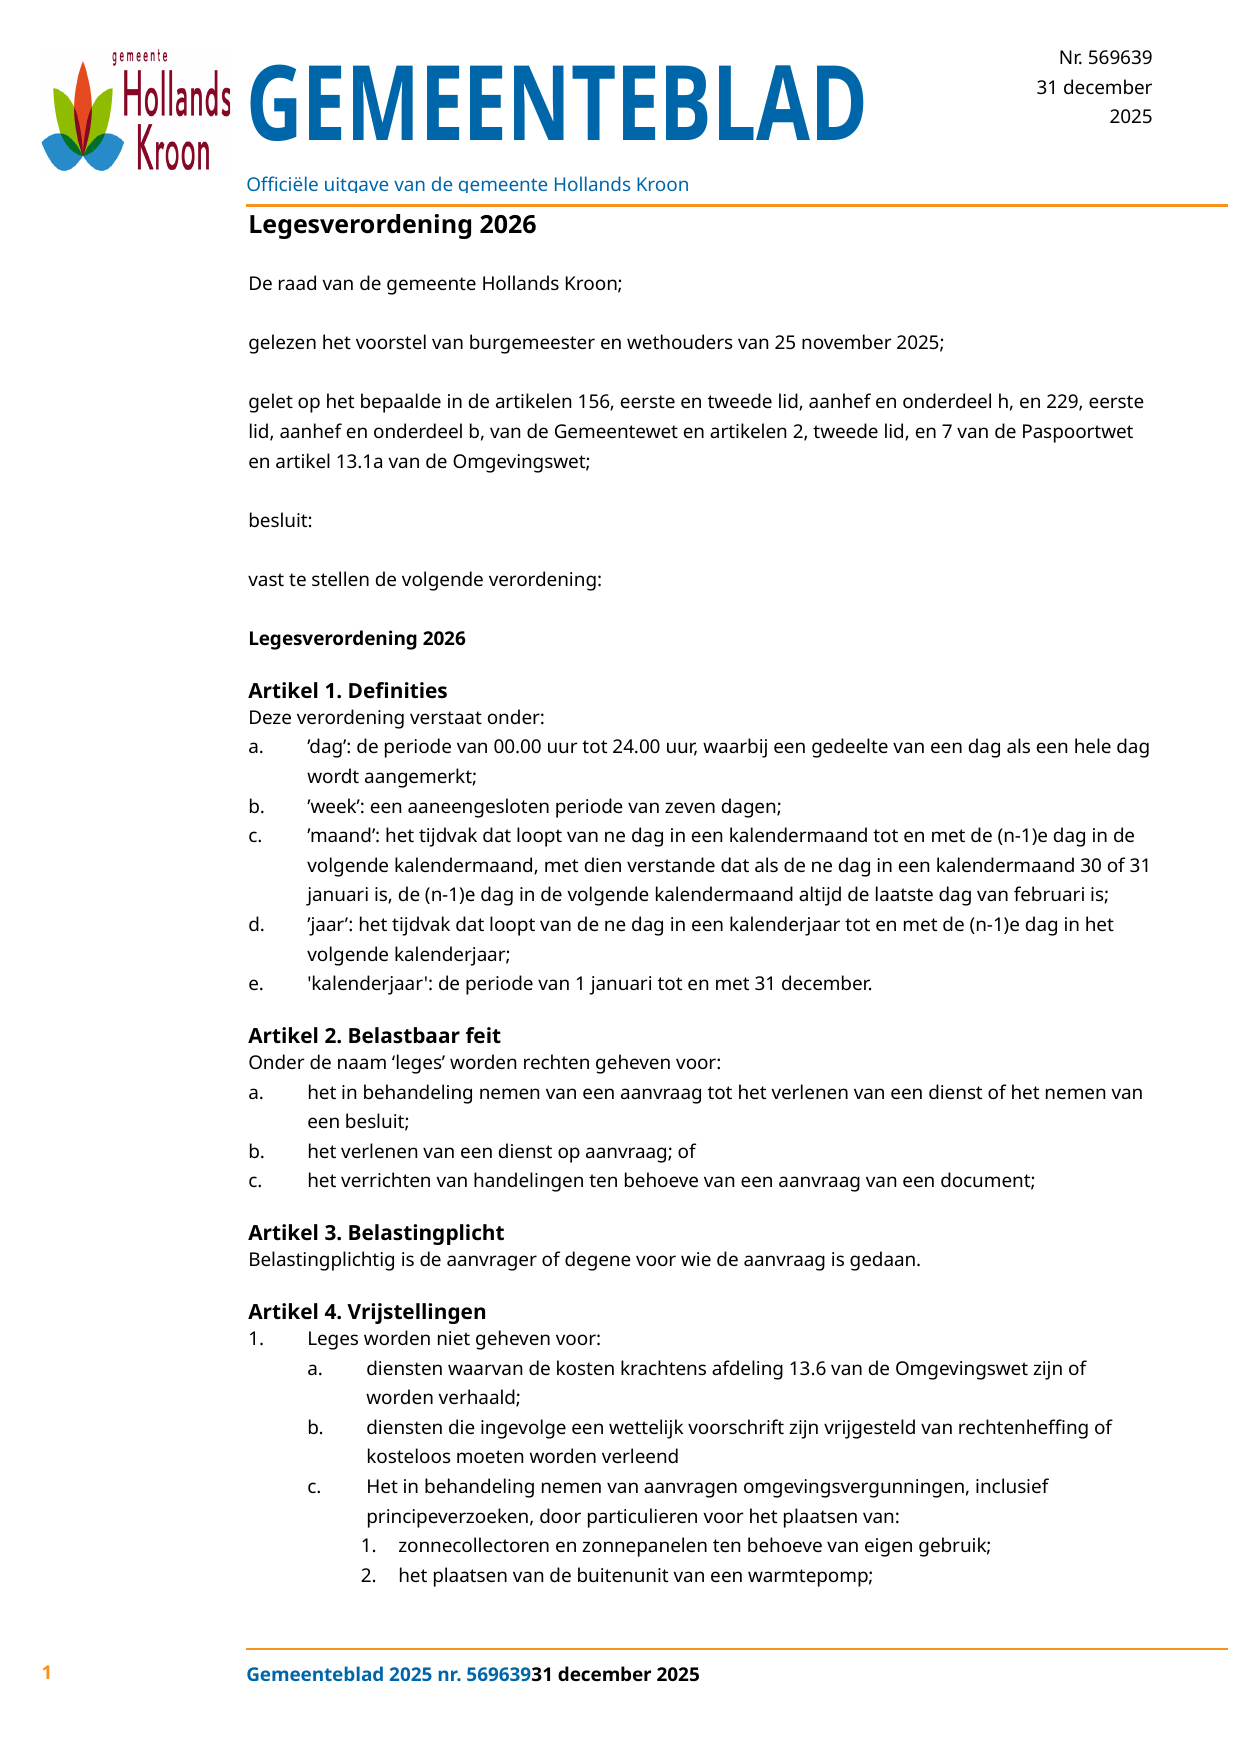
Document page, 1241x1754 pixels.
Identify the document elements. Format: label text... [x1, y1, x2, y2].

list zonnecollectoren en zonnepanelen ten behoeve van eigen gebruik; [361, 1532, 1152, 1558]
text Legesverordening 2026 [248, 625, 1152, 651]
list Het in behandeling nemen van aanvragen omgevingsvergunningen, inclusief principeverzoeken, door particulieren voor het plaatsen van: [307, 1473, 1152, 1528]
text Artikel 3. Belastingplicht [248, 1218, 1152, 1246]
list het verlenen van een dienst op aanvraag; of [248, 1138, 1152, 1164]
list het in behandeling nemen van een aanvraag tot het verlenen van een dienst of het nemen van een besluit; [248, 1079, 1152, 1134]
text Artikel 2. Belastbaar feit [248, 1021, 1152, 1049]
text Belastingplichtig is de aanvrager of degene voor wie de aanvraag is gedaan. [248, 1246, 1152, 1272]
list het plaatsen van de buitenunit van een warmtepomp; [361, 1562, 1152, 1588]
text Deze verordening verstaat onder: [248, 704, 1152, 730]
picture [41, 47, 231, 172]
text gelet op het bepaalde in de artikelen 156, eerste en tweede lid, aanhef en onderdeel h, en 229, eerste lid, aanhef en onderdeel b, van de Gemeentewet en artikelen 2, tweede lid, en 7 van de Paspoortwet en artikel 13.1a van de Omgevingswet; [248, 389, 1152, 473]
text Artikel 1. Definities [248, 676, 1152, 704]
text besluit: [248, 507, 1152, 533]
list ’dag’: de periode van 00.00 uur tot 24.00 uur, waarbij een gedeelte van een dag als een hele dag wordt aangemerkt; [248, 734, 1152, 789]
list ’jaar’: het tijdvak dat loopt van de ne dag in een kalenderjaar tot en met de (n-1)e dag in het volgende kalenderjaar; [248, 911, 1152, 967]
text gelezen het voorstel van burgemeester en wethouders van 25 november 2025; [248, 329, 1152, 355]
list Leges worden niet geheven voor: [248, 1325, 1152, 1351]
list diensten waarvan de kosten krachtens afdeling 13.6 van de Omgevingswet zijn of worden verhaald; [307, 1355, 1152, 1410]
text Artikel 4. Vrijstellingen [248, 1297, 1152, 1325]
text De raad van de gemeente Hollands Kroon; [248, 270, 1152, 296]
list ’maand’: het tijdvak dat loopt van ne dag in een kalendermaand tot en met de (n-1)e dag in de volgende kalendermaand, met dien verstande dat als de ne dag in een kalendermaand 30 of 31 januari is, de (n-1)e dag in de volgende kalendermaand altijd de laatste dag van februari is; [248, 822, 1152, 907]
list 'kalenderjaar': de periode van 1 januari tot en met 31 december. [248, 970, 1152, 996]
text vast te stellen de volgende verordening: [248, 566, 1152, 592]
list het verrichten van handelingen ten behoeve van een aanvraag van een document; [248, 1168, 1152, 1193]
text Legesverordening 2026 [248, 207, 1152, 241]
list diensten die ingevolge een wettelijk voorschrift zijn vrijgesteld van rechtenheffing of kosteloos moeten worden verleend [307, 1414, 1152, 1469]
text Onder de naam ‘leges’ worden rechten geheven voor: [248, 1049, 1152, 1075]
list ’week’: een aaneengesloten periode van zeven dagen; [248, 793, 1152, 819]
